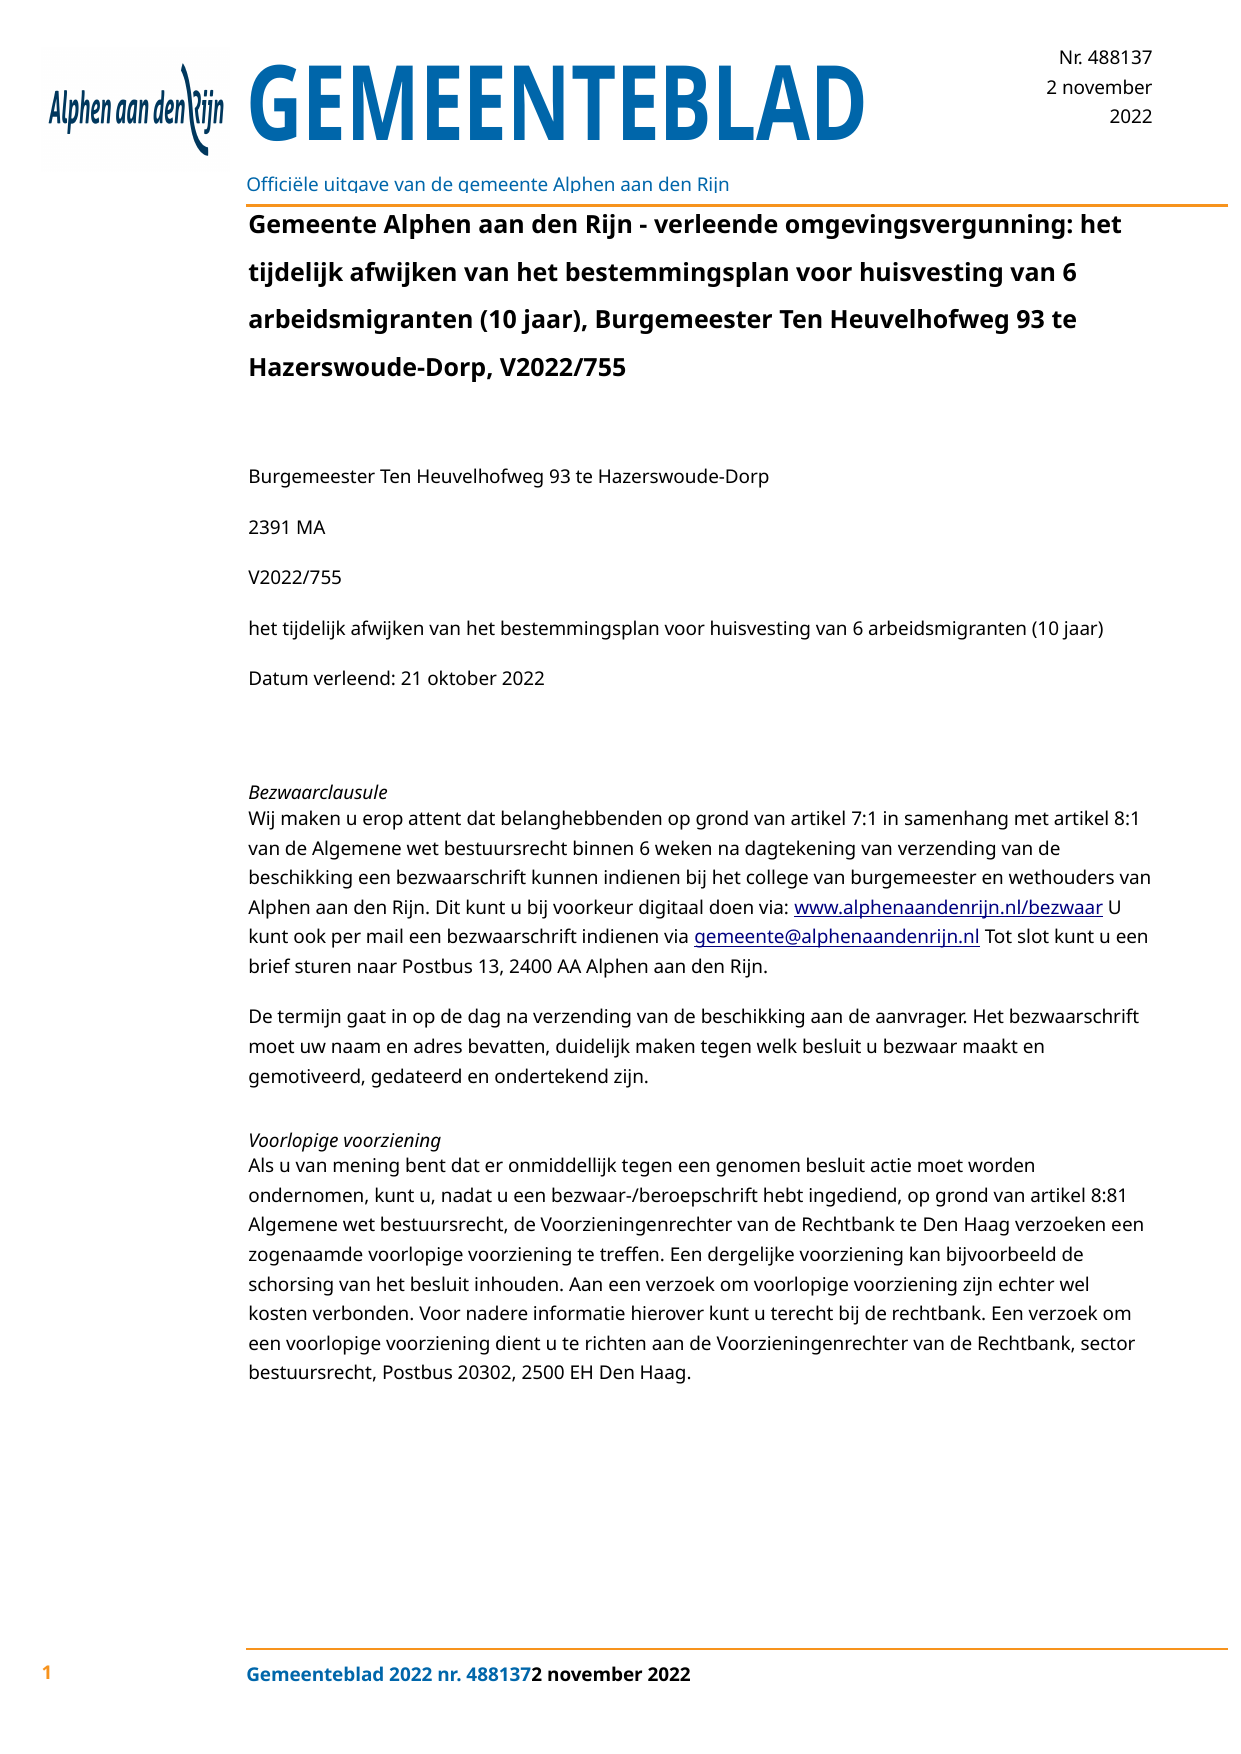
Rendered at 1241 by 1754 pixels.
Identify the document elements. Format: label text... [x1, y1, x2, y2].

text 2391 MA [248, 514, 1152, 540]
text Wij maken u erop attent dat belanghebbenden op grond van artikel 7:1 in samenhang met artikel 8:1 van de Algemene wet bestuursrecht binnen 6 weken na dagtekening van verzending van de beschikking een bezwaarschrift kunnen indienen bij het college van burgemeester en wethouders van Alphen aan den Rijn. Dit kunt u bij voorkeur digitaal doen via: www.alphenaandenrijn.nl/bezwaar U kunt ook per mail een bezwaarschrift indienen via gemeente@alphenaandenrijn.nl Tot slot kunt u een brief sturen naar Postbus 13, 2400 AA Alphen aan den Rijn. [248, 805, 1152, 979]
text Gemeente Alphen aan den Rijn - verleende omgevingsvergunning: het tijdelijk afwijken van het bestemmingsplan voor huisvesting van 6 arbeidsmigranten (10 jaar), Burgemeester Ten Heuvelhofweg 93 te Hazerswoude-Dorp, V2022/755 [248, 207, 1152, 384]
text De termijn gaat in op de dag na verzending van de beschikking aan de aanvrager. Het bezwaarschrift moet uw naam en adres bevatten, duidelijk maken tegen welk besluit u bezwaar maakt en gemotiveerd, gedateerd en ondertekend zijn. [248, 1004, 1152, 1088]
text Burgemeester Ten Heuvelhofweg 93 te Hazerswoude-Dorp [248, 463, 1152, 489]
text Bezwaarclausule [248, 779, 1152, 805]
text Voorlopige voorziening [248, 1127, 1152, 1152]
text Als u van mening bent dat er onmiddellijk tegen een genomen besluit actie moet worden ondernomen, kunt u, nadat u een bezwaar-/beroepschrift hebt ingediend, op grond van artikel 8:81 Algemene wet bestuursrecht, de Voorzieningenrechter van de Rechtbank te Den Haag verzoeken een zogenaamde voorlopige voorziening te treffen. Een dergelijke voorziening kan bijvoorbeeld de schorsing van het besluit inhouden. Aan een verzoek om voorlopige voorziening zijn echter wel kosten verbonden. Voor nadere informatie hierover kunt u terecht bij de rechtbank. Een verzoek om een voorlopige voorziening dient u te richten aan de Voorzieningenrechter van de Rechtbank, sector bestuursrecht, Postbus 20302, 2500 EH Den Haag. [248, 1152, 1152, 1385]
text V2022/755 [248, 564, 1152, 590]
picture [41, 47, 231, 172]
text het tijdelijk afwijken van het bestemmingsplan voor huisvesting van 6 arbeidsmigranten (10 jaar) [248, 615, 1152, 641]
text Datum verleend: 21 oktober 2022 [248, 665, 1152, 691]
